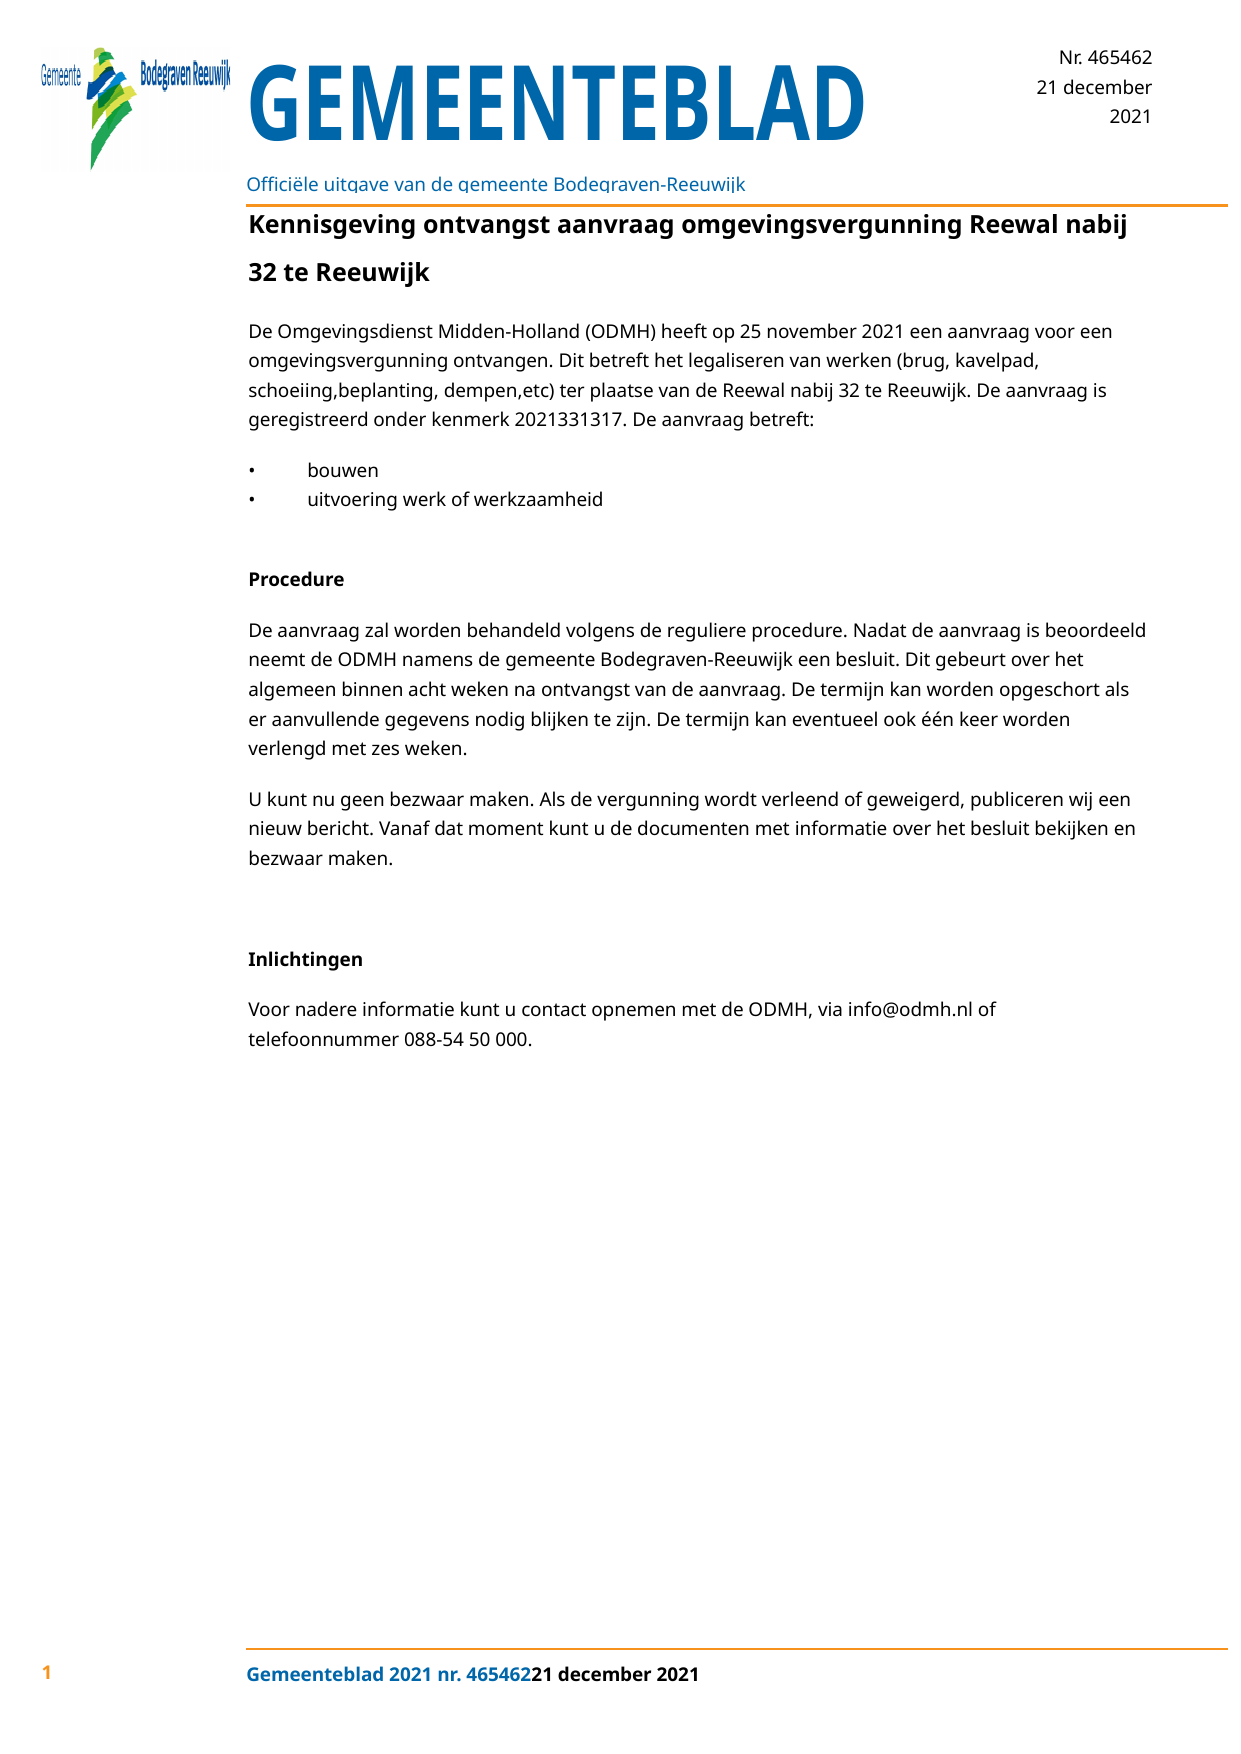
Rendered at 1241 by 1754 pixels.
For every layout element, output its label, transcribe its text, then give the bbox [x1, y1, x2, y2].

text U kunt nu geen bezwaar maken. Als de vergunning wordt verleend of geweigerd, publiceren wij een nieuw bericht. Vanaf dat moment kunt u de documenten met informatie over het besluit bekijken en bezwaar maken. [248, 786, 1152, 871]
text Procedure [248, 567, 1152, 592]
list uitvoering werk of werkzaamheid [248, 487, 1152, 512]
text De aanvraag zal worden behandeld volgens de reguliere procedure. Nadat de aanvraag is beoordeeld neemt de ODMH namens de gemeente Bodegraven-Reeuwijk een besluit. Dit gebeurt over het algemeen binnen acht weken na ontvangst van de aanvraag. De termijn kan worden opgeschort als er aanvullende gegevens nodig blijken te zijn. De termijn kan eventueel ook één keer worden verlengd met zes weken. [248, 617, 1152, 761]
text Voor nadere informatie kunt u contact opnemen met de ODMH, via info@odmh.nl of telefoonnummer 088-54 50 000. [248, 996, 1152, 1052]
text De Omgevingsdienst Midden-Holland (ODMH) heeft op 25 november 2021 een aanvraag voor een omgevingsvergunning ontvangen. Dit betreft het legaliseren van werken (brug, kavelpad, schoeiing,beplanting, dempen,etc) ter plaatse van de Reewal nabij 32 te Reeuwijk. De aanvraag is geregistreerd onder kenmerk 2021331317. De aanvraag betreft: [248, 318, 1152, 432]
list bouwen [248, 457, 1152, 483]
text Kennisgeving ontvangst aanvraag omgevingsvergunning Reewal nabij 32 te Reeuwijk [248, 207, 1152, 288]
text Inlichtingen [248, 946, 1152, 972]
picture [41, 47, 231, 172]
